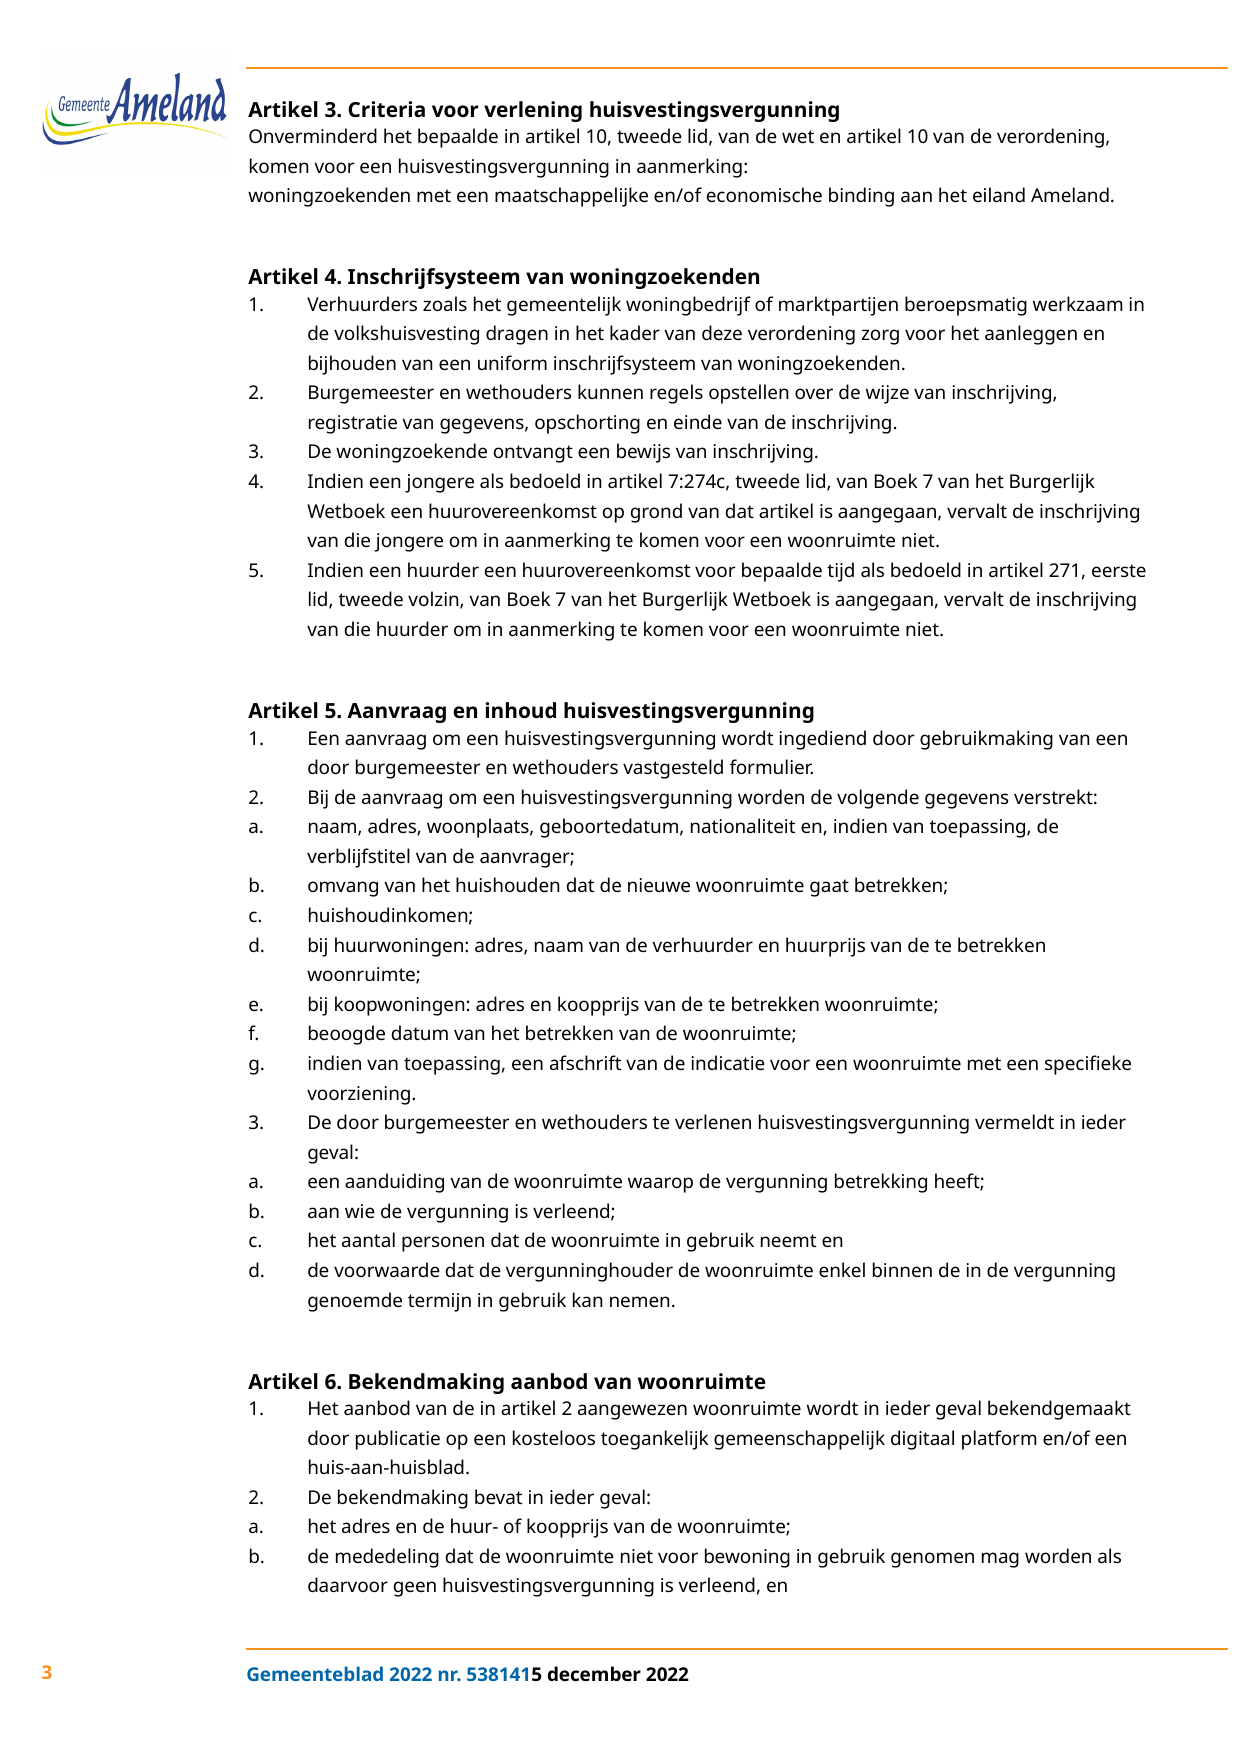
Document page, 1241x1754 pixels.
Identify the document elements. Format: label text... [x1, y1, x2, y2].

text Artikel 4. Inschrijfsysteem van woningzoekenden [248, 262, 1152, 291]
list huishoudinkomen; [248, 902, 1152, 928]
text woningzoekenden met een maatschappelijke en/of economische binding aan het eiland Ameland. [248, 182, 1152, 208]
list Een aanvraag om een huisvestingsvergunning wordt ingediend door gebruikmaking van een door burgemeester en wethouders vastgesteld formulier. [248, 725, 1152, 780]
list De woningzoekende ontvangt een bewijs van inschrijving. [248, 439, 1152, 464]
list het aantal personen dat de woonruimte in gebruik neemt en [248, 1228, 1152, 1253]
list Indien een huurder een huurovereenkomst voor bepaalde tijd als bedoeld in artikel 271, eerste lid, tweede volzin, van Boek 7 van het Burgerlijk Wetboek is aangegaan, vervalt de inschrijving van die huurder om in aanmerking te komen voor een woonruimte niet. [248, 557, 1152, 642]
list Het aanbod van de in artikel 2 aangewezen woonruimte wordt in ieder geval bekendgemaakt door publicatie op een kosteloos toegankelijk gemeenschappelijk digitaal platform en/of een huis-aan-huisblad. [248, 1395, 1152, 1480]
list bij huurwoningen: adres, naam van de verhuurder en huurprijs van de te betrekken woonruimte; [248, 932, 1152, 987]
list Burgemeester en wethouders kunnen regels opstellen over de wijze van inschrijving, registratie van gegevens, opschorting en einde van de inschrijving. [248, 379, 1152, 435]
text Artikel 5. Aanvraag en inhoud huisvestingsvergunning [248, 696, 1152, 725]
text Onverminderd het bepaalde in artikel 10, tweede lid, van de wet en artikel 10 van de verordening, komen voor een huisvestingsvergunning in aanmerking: [248, 123, 1152, 178]
list Indien een jongere als bedoeld in artikel 7:274c, tweede lid, van Boek 7 van het Burgerlijk Wetboek een huurovereenkomst op grond van dat artikel is aangegaan, vervalt de inschrijving van die jongere om in aanmerking te komen voor een woonruimte niet. [248, 468, 1152, 553]
list De door burgemeester en wethouders te verlenen huisvestingsvergunning vermeldt in ieder geval: [248, 1109, 1152, 1164]
list indien van toepassing, een afschrift van de indicatie voor een woonruimte met een specifieke voorziening. [248, 1050, 1152, 1105]
list het adres en de huur- of koopprijs van de woonruimte; [248, 1513, 1152, 1539]
list Bij de aanvraag om een huisvestingsvergunning worden de volgende gegevens verstrekt: [248, 784, 1152, 809]
list beoogde datum van het betrekken van de woonruimte; [248, 1021, 1152, 1046]
list Verhuurders zoals het gemeentelijk woningbedrijf of marktpartijen beroepsmatig werkzaam in de volkshuisvesting dragen in het kader van deze verordening zorg voor het aanleggen en bijhouden van een uniform inschrijfsysteem van woningzoekenden. [248, 291, 1152, 376]
list omvang van het huishouden dat de nieuwe woonruimte gaat betrekken; [248, 873, 1152, 898]
list de mededeling dat de woonruimte niet voor bewoning in gebruik genomen mag worden als daarvoor geen huisvestingsvergunning is verleend, en [248, 1543, 1152, 1598]
list naam, adres, woonplaats, geboortedatum, nationaliteit en, indien van toepassing, de verblijfstitel van de aanvrager; [248, 813, 1152, 869]
list De bekendmaking bevat in ieder geval: [248, 1484, 1152, 1510]
text Artikel 6. Bekendmaking aanbod van woonruimte [248, 1367, 1152, 1395]
text Artikel 3. Criteria voor verlening huisvestingsvergunning [248, 95, 1152, 123]
list bij koopwoningen: adres en koopprijs van de te betrekken woonruimte; [248, 991, 1152, 1017]
list aan wie de vergunning is verleend; [248, 1198, 1152, 1224]
list een aanduiding van de woonruimte waarop de vergunning betrekking heeft; [248, 1168, 1152, 1194]
list de voorwaarde dat de vergunninghouder de woonruimte enkel binnen de in de vergunning genoemde termijn in gebruik kan nemen. [248, 1257, 1152, 1312]
picture [41, 47, 231, 172]
